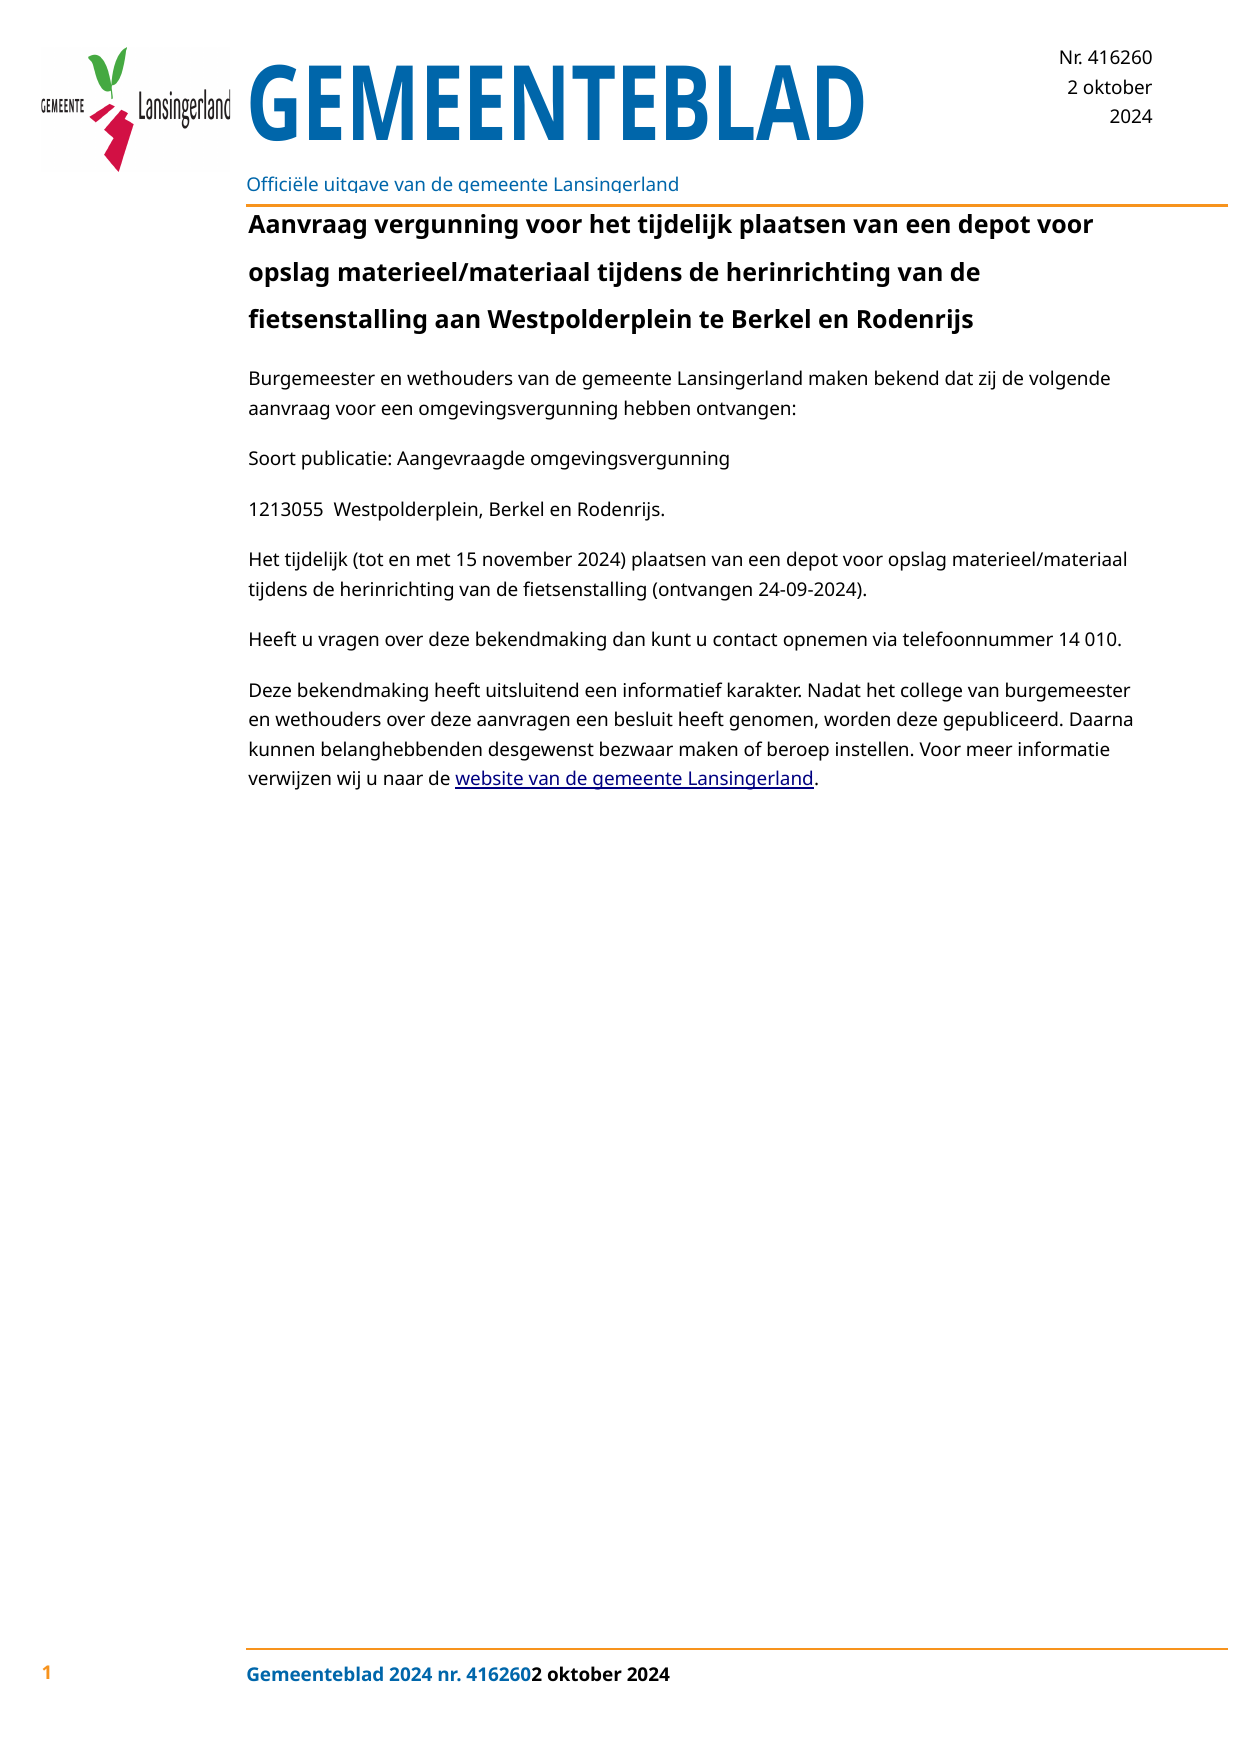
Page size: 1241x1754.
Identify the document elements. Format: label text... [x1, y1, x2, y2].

text Deze bekendmaking heeft uitsluitend een informatief karakter. Nadat het college van burgemeester en wethouders over deze aanvragen een besluit heeft genomen, worden deze gepubliceerd. Daarna kunnen belanghebbenden desgewenst bezwaar maken of beroep instellen. Voor meer informatie verwijzen wij u naar de website van de gemeente Lansingerland. [248, 677, 1152, 791]
text Aanvraag vergunning voor het tijdelijk plaatsen van een depot voor opslag materieel/materiaal tijdens de herinrichting van de fietsenstalling aan Westpolderplein te Berkel en Rodenrijs [248, 207, 1152, 336]
text Het tijdelijk (tot en met 15 november 2024) plaatsen van een depot voor opslag materieel/materiaal tijdens de herinrichting van de fietsenstalling (ontvangen 24-09-2024). [248, 546, 1152, 602]
text 1213055 Westpolderplein, Berkel en Rodenrijs. [248, 496, 1152, 522]
text Soort publicatie: Aangevraagde omgevingsvergunning [248, 446, 1152, 471]
text Burgemeester en wethouders van de gemeente Lansingerland maken bekend dat zij de volgende aanvraag voor een omgevingsvergunning hebben ontvangen: [248, 366, 1152, 421]
picture [41, 47, 231, 172]
text Heeft u vragen over deze bekendmaking dan kunt u contact opnemen via telefoonnummer 14 010. [248, 626, 1152, 652]
